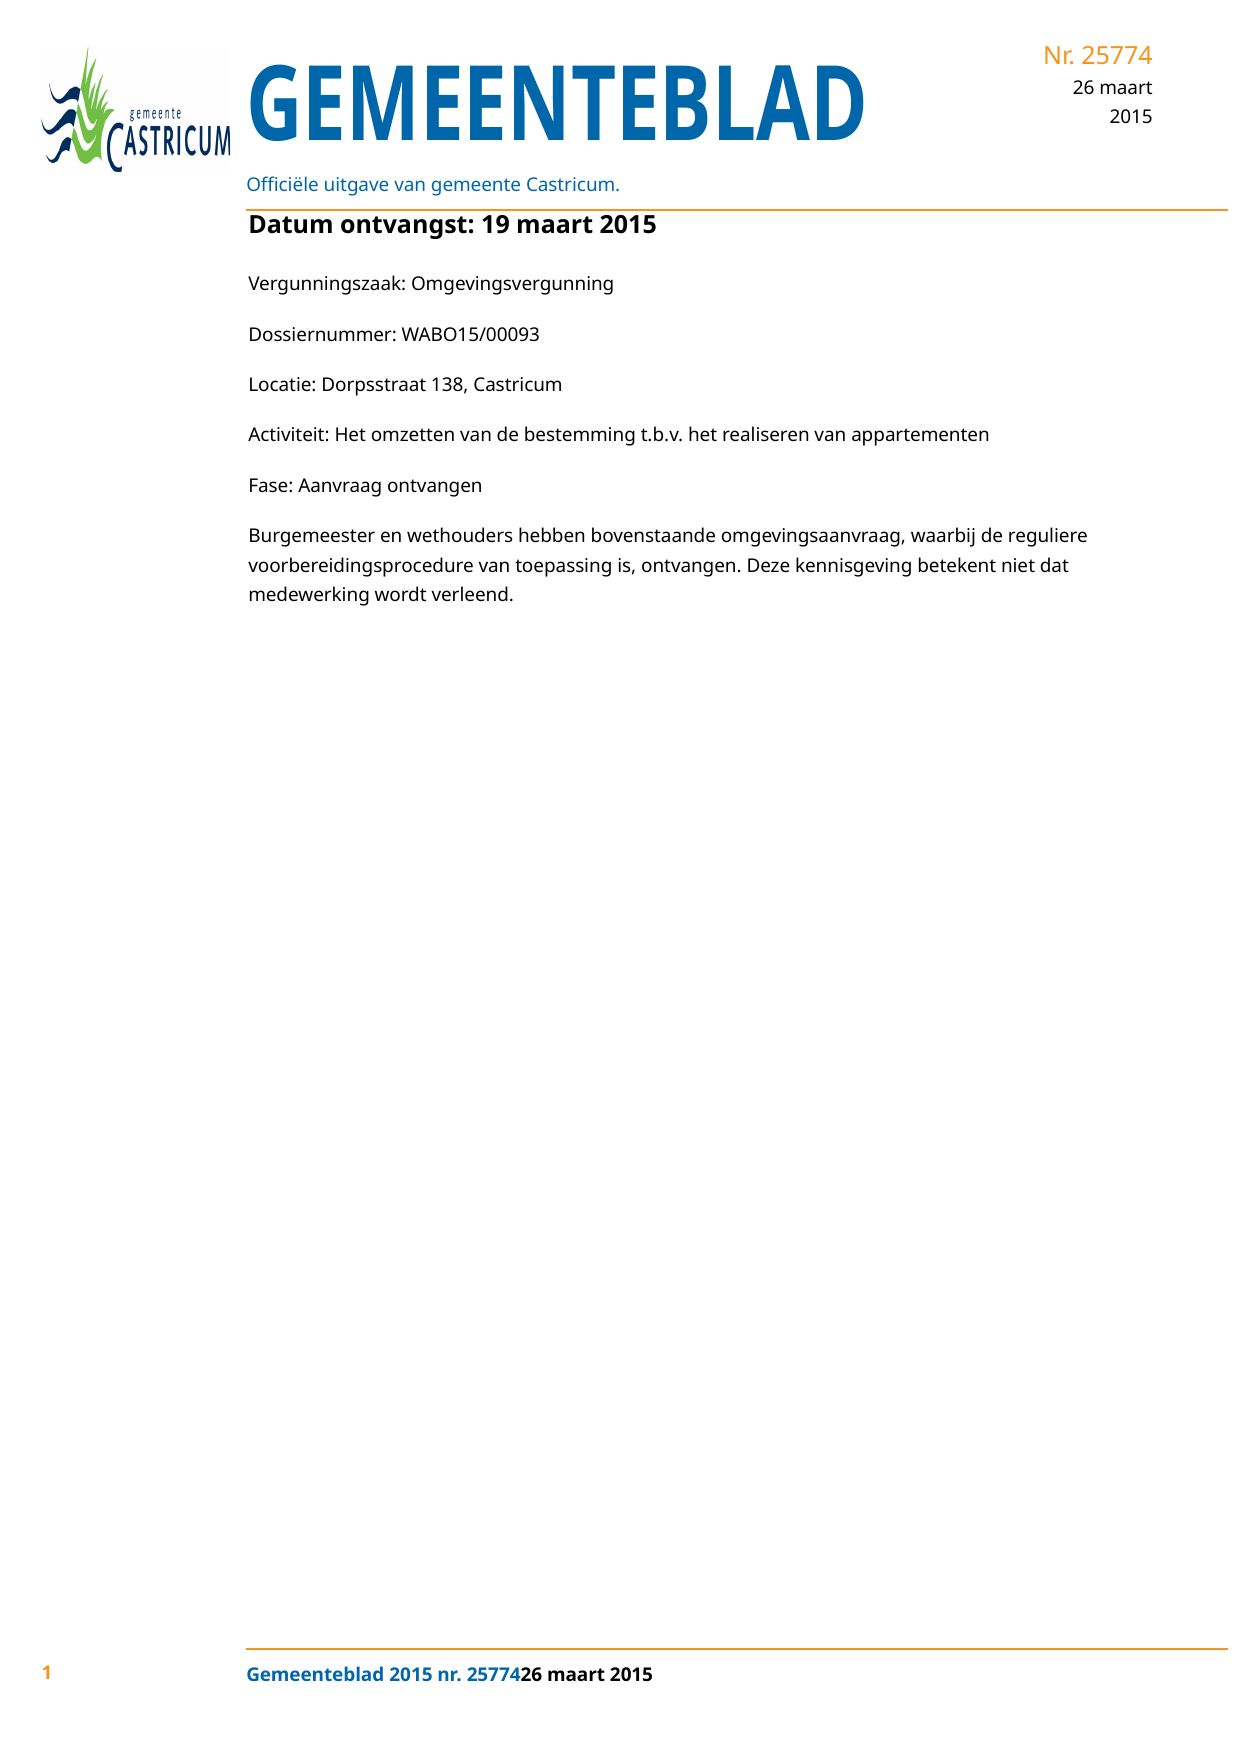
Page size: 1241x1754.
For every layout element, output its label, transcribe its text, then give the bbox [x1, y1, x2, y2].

text Burgemeester en wethouders hebben bovenstaande omgevingsaanvraag, waarbij de reguliere voorbereidingsprocedure van toepassing is, ontvangen. Deze kennisgeving betekent niet dat medewerking wordt verleend. [248, 522, 1152, 607]
text Datum ontvangst: 19 maart 2015 [248, 211, 1152, 241]
text Activiteit: Het omzetten van de bestemming t.b.v. het realiseren van appartementen [248, 422, 1152, 447]
text Locatie: Dorpsstraat 138, Castricum [248, 371, 1152, 397]
text Fase: Aanvraag ontvangen [248, 472, 1152, 498]
text Vergunningszaak: Omgevingsvergunning [248, 270, 1152, 296]
text Dossiernummer: WABO15/00093 [248, 321, 1152, 346]
picture [41, 47, 231, 172]
